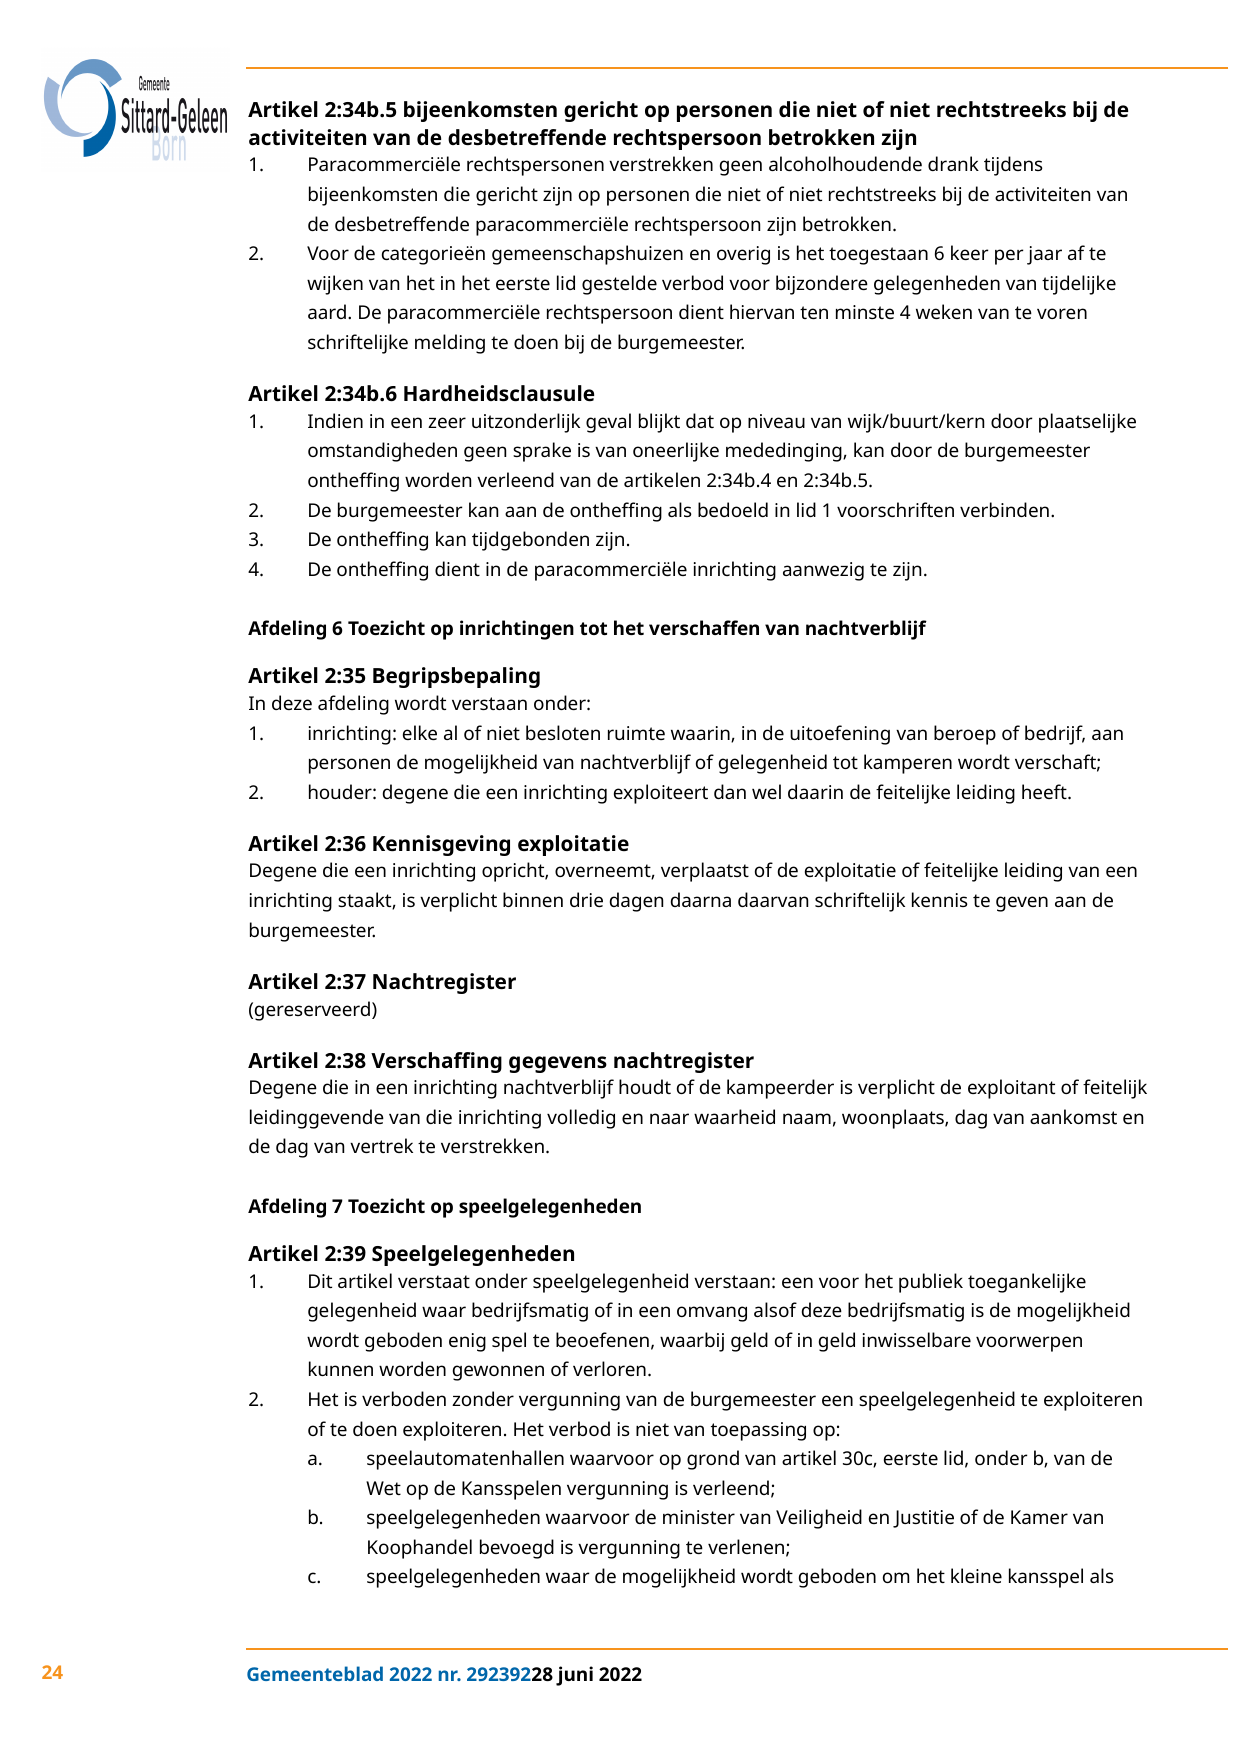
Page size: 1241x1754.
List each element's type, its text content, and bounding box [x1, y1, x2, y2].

list De burgemeester kan aan de ontheffing als bedoeld in lid 1 voorschriften verbinden. [248, 497, 1152, 522]
list De ontheffing kan tijdgebonden zijn. [248, 526, 1152, 552]
text Artikel 2:39 Speelgelegenheden [248, 1239, 1152, 1268]
text Afdeling 7 Toezicht op speelgelegenheden [248, 1193, 1152, 1219]
list De ontheffing dient in de paracommerciële inrichting aanwezig te zijn. [248, 556, 1152, 582]
text Artikel 2:34b.6 Hardheidsclausule [248, 379, 1152, 408]
text Artikel 2:36 Kennisgeving exploitatie [248, 829, 1152, 858]
list inrichting: elke al of niet besloten ruimte waarin, in de uitoefening van beroep of bedrijf, aan personen de mogelijkheid van nachtverblijf of gelegenheid tot kamperen wordt verschaft; [248, 720, 1152, 775]
list Voor de categorieën gemeenschapshuizen en overig is het toegestaan 6 keer per jaar af te wijken van het in het eerste lid gestelde verbod voor bijzondere gelegenheden van tijdelijke aard. De paracommerciële rechtspersoon dient hiervan ten minste 4 weken van te voren schriftelijke melding te doen bij de burgemeester. [248, 240, 1152, 355]
text In deze afdeling wordt verstaan onder: [248, 690, 1152, 716]
list speelautomatenhallen waarvoor op grond van artikel 30c, eerste lid, onder b, van de Wet op de Kansspelen vergunning is verleend; [307, 1445, 1152, 1501]
list speelgelegenheden waarvoor de minister van Veiligheid en Justitie of de Kamer van Koophandel bevoegd is vergunning te verlenen; [307, 1504, 1152, 1560]
text Degene die in een inrichting nachtverblijf houdt of de kampeerder is verplicht de exploitant of feitelijk leidinggevende van die inrichting volledig en naar waarheid naam, woonplaats, dag van aankomst en de dag van vertrek te verstrekken. [248, 1074, 1152, 1159]
text Afdeling 6 Toezicht op inrichtingen tot het verschaffen van nachtverblijf [248, 615, 1152, 641]
text Artikel 2:34b.5 bijeenkomsten gericht op personen die niet of niet rechtstreeks bij de activiteiten van de desbetreffende rechtspersoon betrokken zijn [248, 95, 1152, 152]
text Artikel 2:38 Verschaffing gegevens nachtregister [248, 1046, 1152, 1074]
list speelgelegenheden waar de mogelijkheid wordt geboden om het kleine kansspel als [307, 1564, 1152, 1589]
list Het is verboden zonder vergunning van de burgemeester een speelgelegenheid te exploiteren of te doen exploiteren. Het verbod is niet van toepassing op: [248, 1386, 1152, 1442]
list Paracommerciële rechtspersonen verstrekken geen alcoholhoudende drank tijdens bijeenkomsten die gericht zijn op personen die niet of niet rechtstreeks bij de activiteiten van de desbetreffende paracommerciële rechtspersoon zijn betrokken. [248, 152, 1152, 237]
picture [41, 47, 231, 172]
text Artikel 2:37 Nachtregister [248, 967, 1152, 996]
text (gereserveerd) [248, 996, 1152, 1021]
list houder: degene die een inrichting exploiteert dan wel daarin de feitelijke leiding heeft. [248, 779, 1152, 804]
list Dit artikel verstaat onder speelgelegenheid verstaan: een voor het publiek toegankelijke gelegenheid waar bedrijfsmatig of in een omvang alsof deze bedrijfsmatig is de mogelijkheid wordt geboden enig spel te beoefenen, waarbij geld of in geld inwisselbare voorwerpen kunnen worden gewonnen of verloren. [248, 1268, 1152, 1382]
text Artikel 2:35 Begripsbepaling [248, 662, 1152, 690]
text Degene die een inrichting opricht, overneemt, verplaatst of de exploitatie of feitelijke leiding van een inrichting staakt, is verplicht binnen drie dagen daarna daarvan schriftelijk kennis te geven aan de burgemeester. [248, 858, 1152, 943]
list Indien in een zeer uitzonderlijk geval blijkt dat op niveau van wijk/buurt/kern door plaatselijke omstandigheden geen sprake is van oneerlijke mededinging, kan door de burgemeester ontheffing worden verleend van de artikelen 2:34b.4 en 2:34b.5. [248, 408, 1152, 493]
